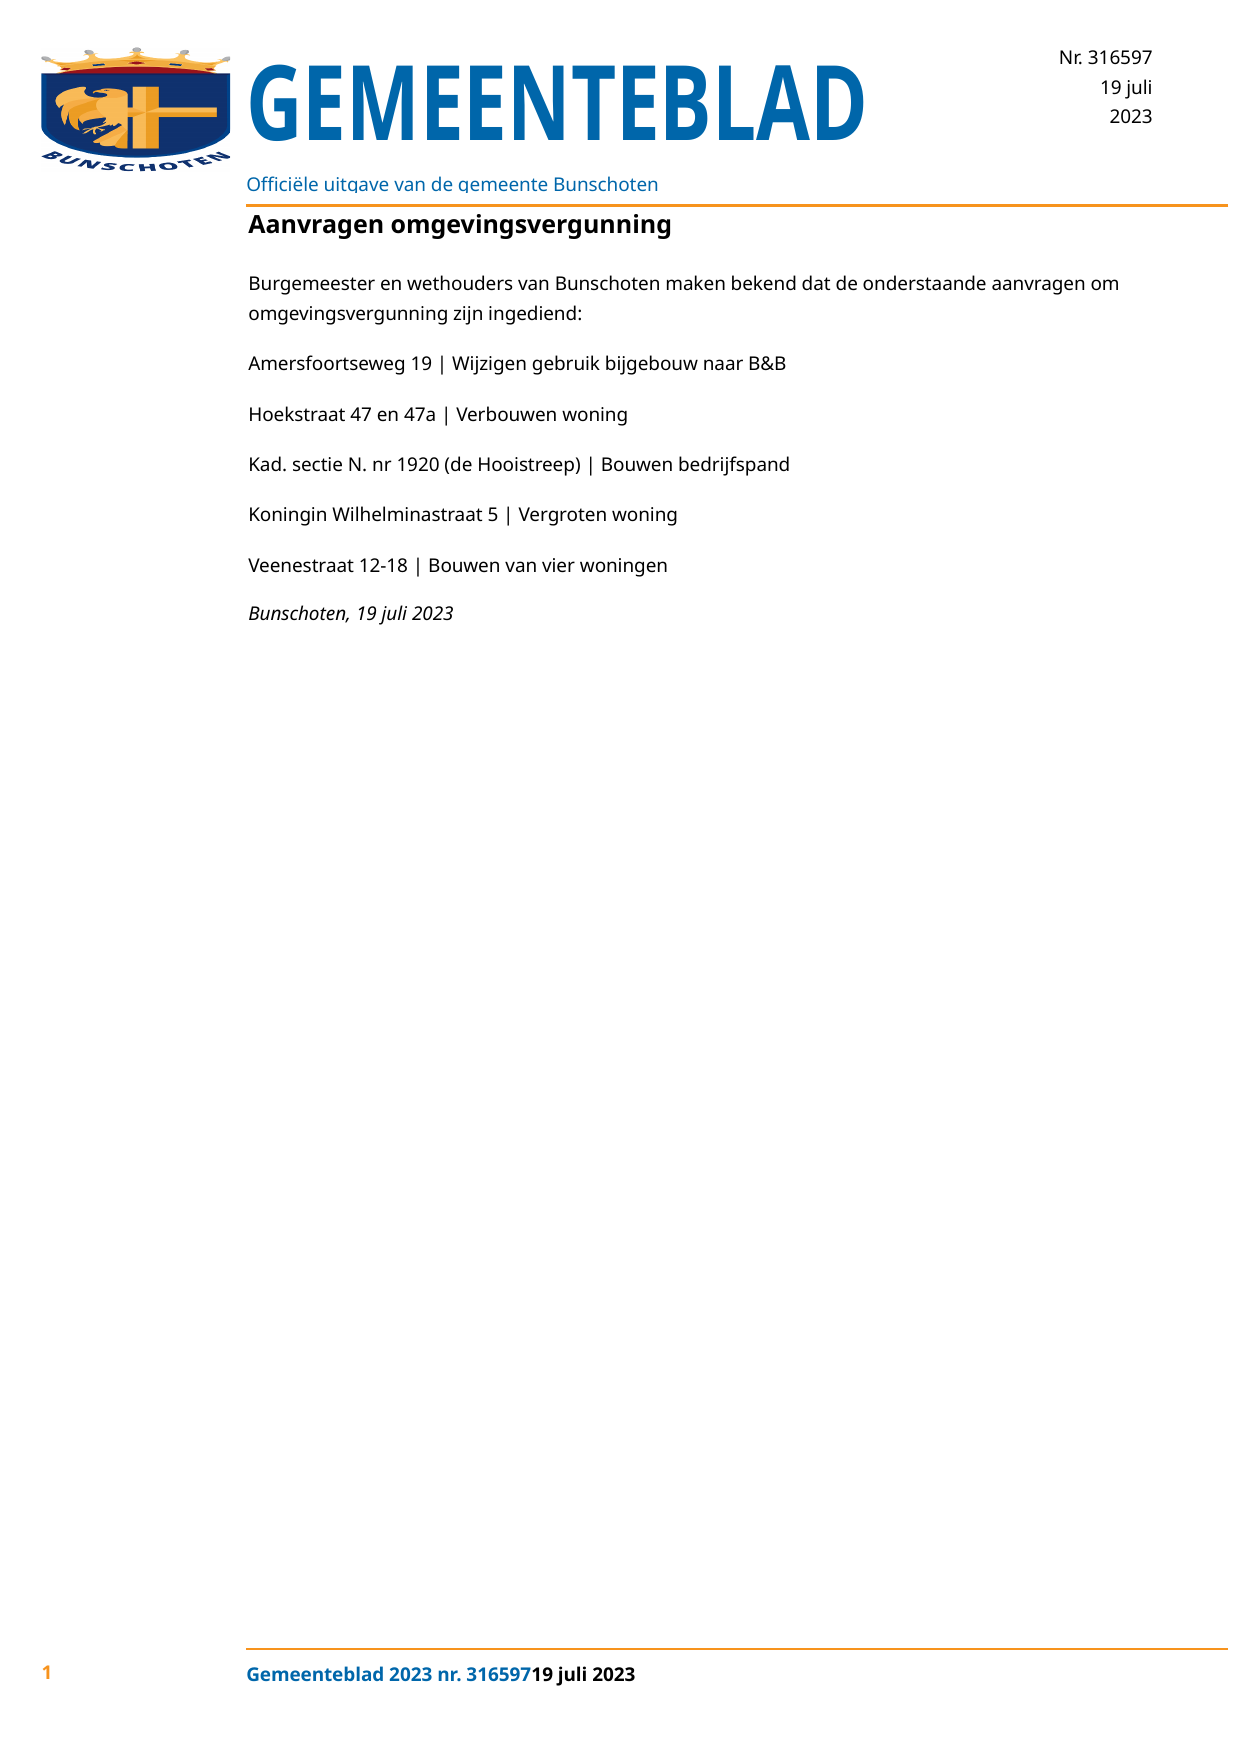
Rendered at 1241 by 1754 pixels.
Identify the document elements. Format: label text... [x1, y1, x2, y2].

text Amersfoortseweg 19 | Wijzigen gebruik bijgebouw naar B&B [248, 350, 1152, 376]
text Koningin Wilhelminastraat 5 | Vergroten woning [248, 502, 1152, 527]
text Hoekstraat 47 en 47a | Verbouwen woning [248, 401, 1152, 426]
text Veenestraat 12-18 | Bouwen van vier woningen [248, 552, 1152, 578]
text Burgemeester en wethouders van Bunschoten maken bekend dat de onderstaande aanvragen om omgevingsvergunning zijn ingediend: [248, 270, 1152, 326]
text Bunschoten, 19 juli 2023 [248, 600, 1152, 626]
text Aanvragen omgevingsvergunning [248, 207, 1152, 241]
text Kad. sectie N. nr 1920 (de Hooistreep) | Bouwen bedrijfspand [248, 451, 1152, 477]
picture [41, 47, 231, 172]
